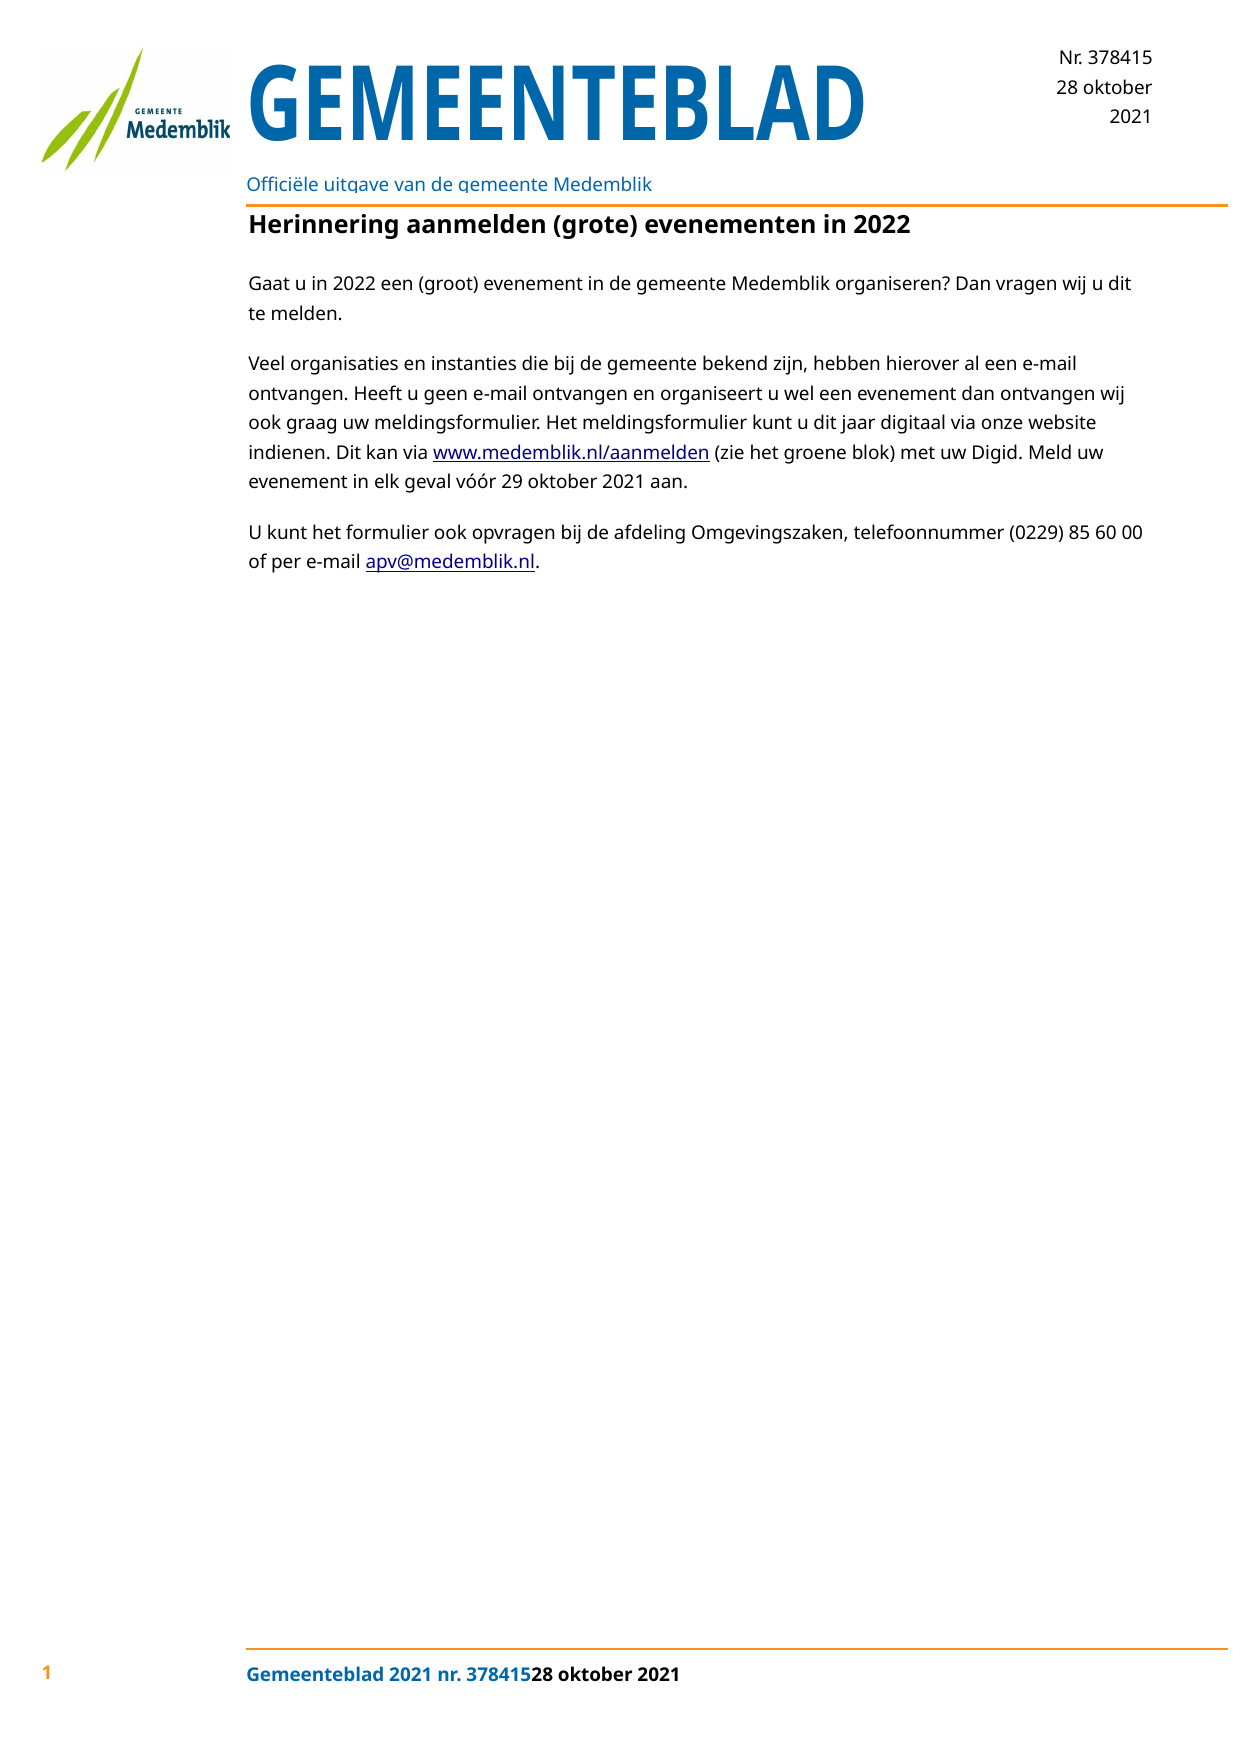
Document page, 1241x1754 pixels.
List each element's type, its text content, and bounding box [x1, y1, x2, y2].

text U kunt het formulier ook opvragen bij de afdeling Omgevingszaken, telefoonnummer (0229) 85 60 00 of per e-mail apv@medemblik.nl. [248, 519, 1152, 574]
text Gaat u in 2022 een (groot) evenement in de gemeente Medemblik organiseren? Dan vragen wij u dit te melden. [248, 270, 1152, 326]
text Herinnering aanmelden (grote) evenementen in 2022 [248, 207, 1152, 241]
picture [41, 47, 231, 172]
text Veel organisaties en instanties die bij de gemeente bekend zijn, hebben hierover al een e-mail ontvangen. Heeft u geen e-mail ontvangen en organiseert u wel een evenement dan ontvangen wij ook graag uw meldingsformulier. Het meldingsformulier kunt u dit jaar digitaal via onze website indienen. Dit kan via www.medemblik.nl/aanmelden (zie het groene blok) met uw Digid. Meld uw evenement in elk geval vóór 29 oktober 2021 aan. [248, 350, 1152, 494]
